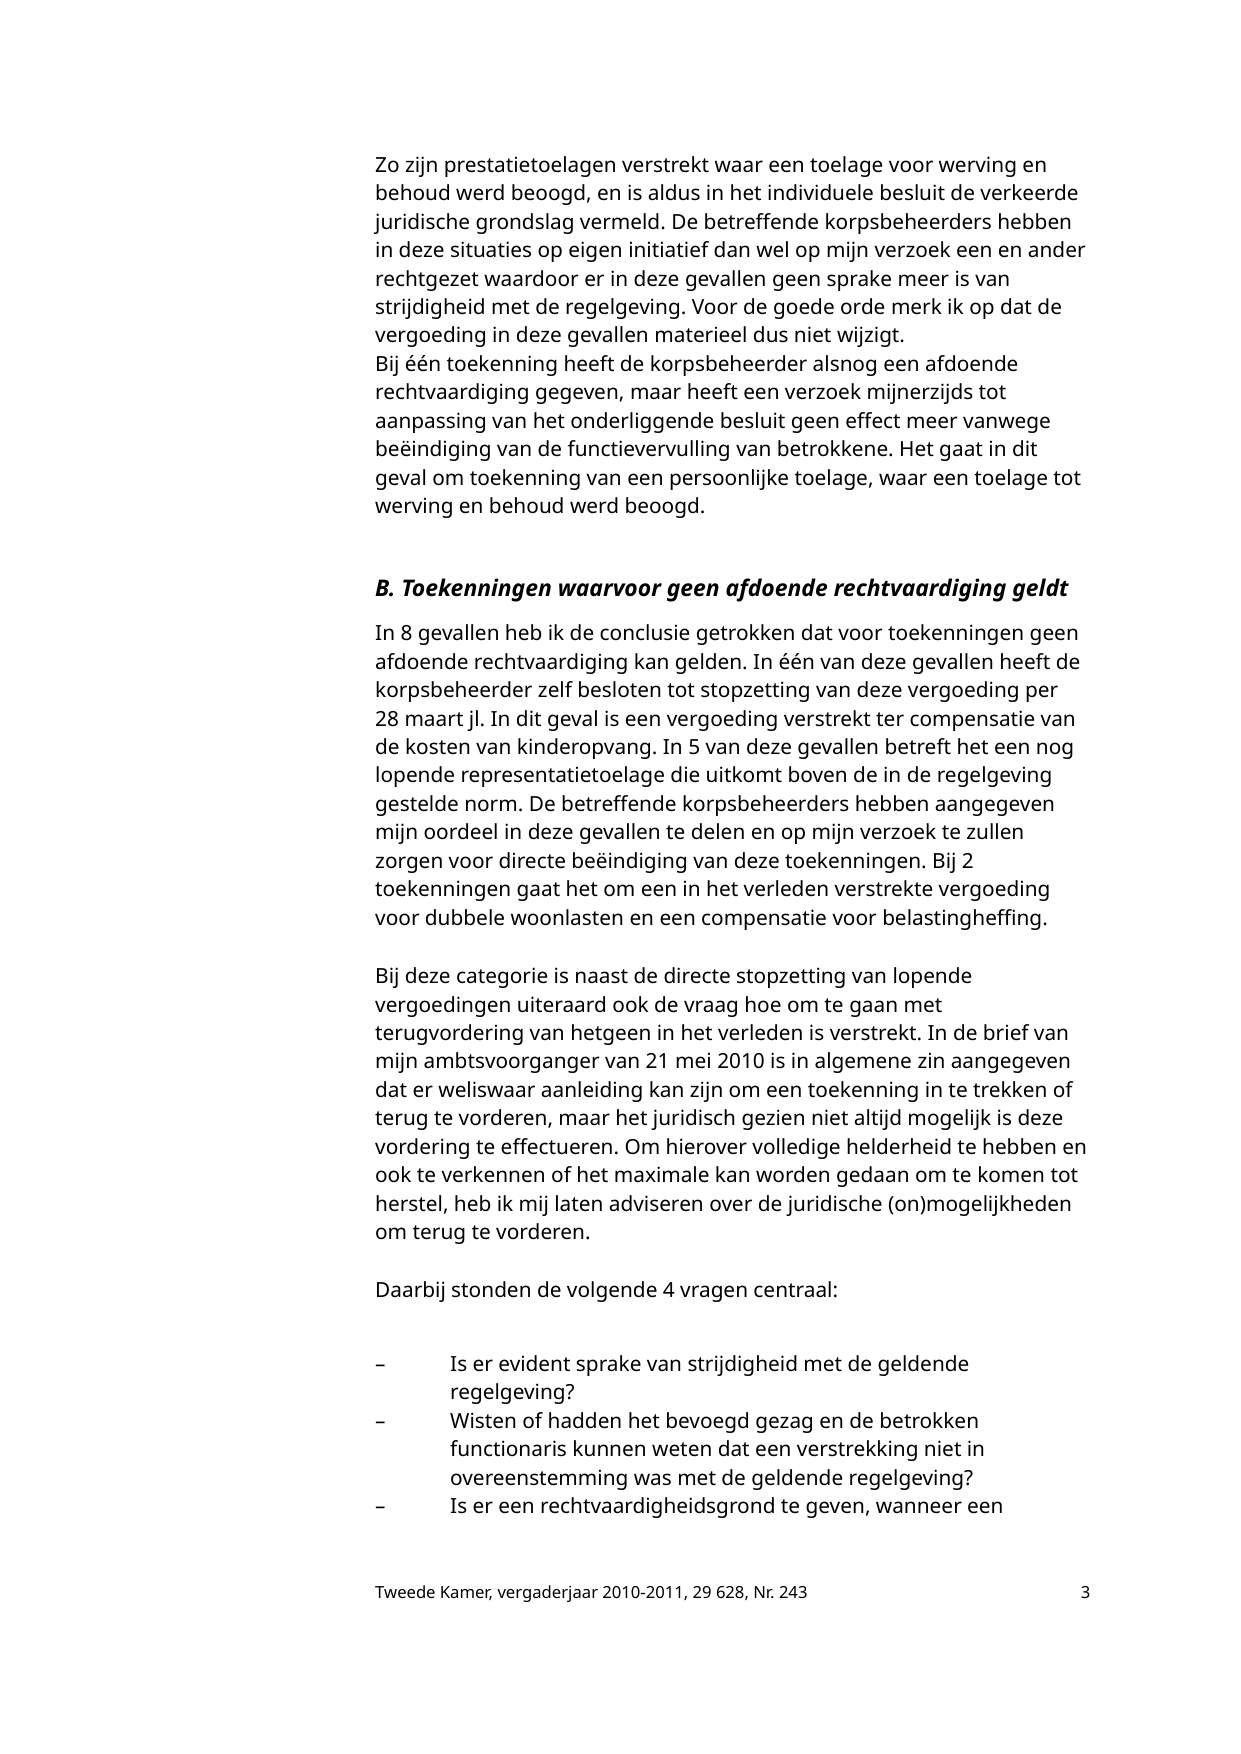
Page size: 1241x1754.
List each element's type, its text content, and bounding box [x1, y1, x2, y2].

text Bij één toekenning heeft de korpsbeheerder alsnog een afdoende rechtvaardiging gegeven, maar heeft een verzoek mijnerzijds tot aanpassing van het onderliggende besluit geen effect meer vanwege beëindiging van de functievervulling van betrokkene. Het gaat in dit geval om toekenning van een persoonlijke toelage, waar een toelage tot werving en behoud werd beoogd. [375, 349, 1090, 520]
text Bij deze categorie is naast de directe stopzetting van lopende vergoedingen uiteraard ook de vraag hoe om te gaan met terugvordering van hetgeen in het verleden is verstrekt. In de brief van mijn ambtsvoorganger van 21 mei 2010 is in algemene zin aangegeven dat er weliswaar aanleiding kan zijn om een toekenning in te trekken of terug te vorderen, maar het juridisch gezien niet altijd mogelijk is deze vordering te effectueren. Om hierover volledige helderheid te hebben en ook te verkennen of het maximale kan worden gedaan om te komen tot herstel, heb ik mij laten adviseren over de juridische (on)mogelijkheden om terug te vorderen. [375, 961, 1090, 1246]
text Zo zijn prestatietoelagen verstrekt waar een toelage voor werving en behoud werd beoogd, en is aldus in het individuele besluit de verkeerde juridische grondslag vermeld. De betreffende korpsbeheerders hebben in deze situaties op eigen initiatief dan wel op mijn verzoek een en ander rechtgezet waardoor er in deze gevallen geen sprake meer is van strijdigheid met de regelgeving. Voor de goede orde merk ik op dat de vergoeding in deze gevallen materieel dus niet wijzigt. [375, 150, 1090, 349]
subtitle B. Toekenningen waarvoor geen afdoende rechtvaardiging geldt [375, 572, 1090, 603]
list Is er evident sprake van strijdigheid met de geldende regelgeving? [375, 1349, 1090, 1406]
text Daarbij stonden de volgende 4 vragen centraal: [375, 1276, 1090, 1304]
text In 8 gevallen heb ik de conclusie getrokken dat voor toekenningen geen afdoende rechtvaardiging kan gelden. In één van deze gevallen heeft de korpsbeheerder zelf besloten tot stopzetting van deze vergoeding per 28 maart jl. In dit geval is een vergoeding verstrekt ter compensatie van de kosten van kinderopvang. In 5 van deze gevallen betreft het een nog lopende representatietoelage die uitkomt boven de in de regelgeving gestelde norm. De betreffende korpsbeheerders hebben aangegeven mijn oordeel in deze gevallen te delen en op mijn verzoek te zullen zorgen voor directe beëindiging van deze toekenningen. Bij 2 toekenningen gaat het om een in het verleden verstrekte vergoeding voor dubbele woonlasten en een compensatie voor belastingheffing. [375, 618, 1090, 931]
list Is er een rechtvaardigheidsgrond te geven, wanneer een [375, 1491, 1090, 1520]
list Wisten of hadden het bevoegd gezag en de betrokken functionaris kunnen weten dat een verstrekking niet in overeenstemming was met de geldende regelgeving? [375, 1406, 1090, 1491]
